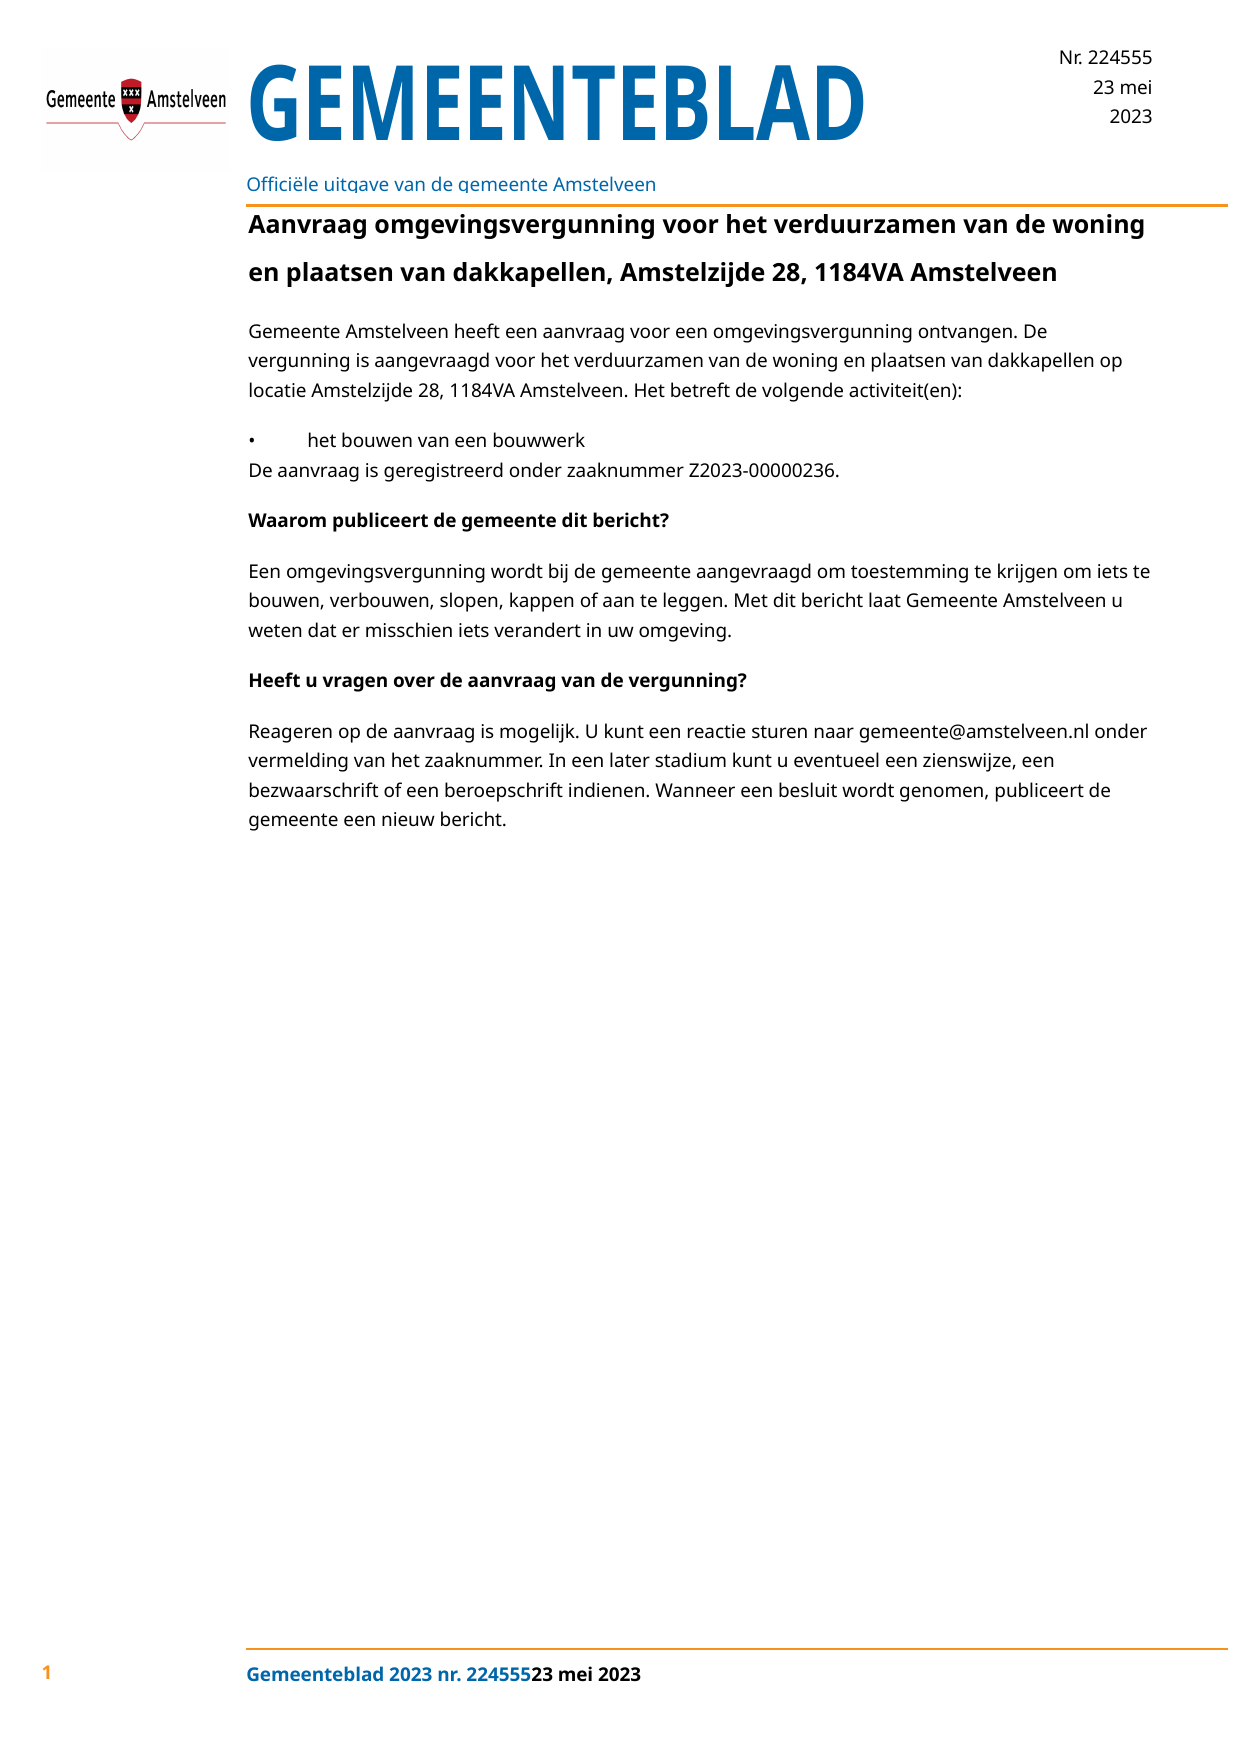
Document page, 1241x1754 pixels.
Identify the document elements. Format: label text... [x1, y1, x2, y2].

text Gemeente Amstelveen heeft een aanvraag voor een omgevingsvergunning ontvangen. De vergunning is aangevraagd voor het verduurzamen van de woning en plaatsen van dakkapellen op locatie Amstelzijde 28, 1184VA Amstelveen. Het betreft de volgende activiteit(en): [248, 318, 1152, 403]
text Aanvraag omgevingsvergunning voor het verduurzamen van de woning en plaatsen van dakkapellen, Amstelzijde 28, 1184VA Amstelveen [248, 207, 1152, 288]
text Een omgevingsvergunning wordt bij de gemeente aangevraagd om toestemming te krijgen om iets te bouwen, verbouwen, slopen, kappen of aan te leggen. Met dit bericht laat Gemeente Amstelveen u weten dat er misschien iets verandert in uw omgeving. [248, 558, 1152, 643]
text Reageren op de aanvraag is mogelijk. U kunt een reactie sturen naar gemeente@amstelveen.nl onder vermelding van het zaaknummer. In een later stadium kunt u eventueel een zienswijze, een bezwaarschrift of een beroepschrift indienen. Wanneer een besluit wordt genomen, publiceert de gemeente een nieuw bericht. [248, 718, 1152, 832]
text Heeft u vragen over de aanvraag van de vergunning? [248, 667, 1152, 693]
list het bouwen van een bouwwerk [248, 427, 1152, 453]
text De aanvraag is geregistreerd onder zaaknummer Z2023-00000236. [248, 457, 1152, 483]
text Waarom publiceert de gemeente dit bericht? [248, 507, 1152, 533]
picture [41, 47, 231, 172]
